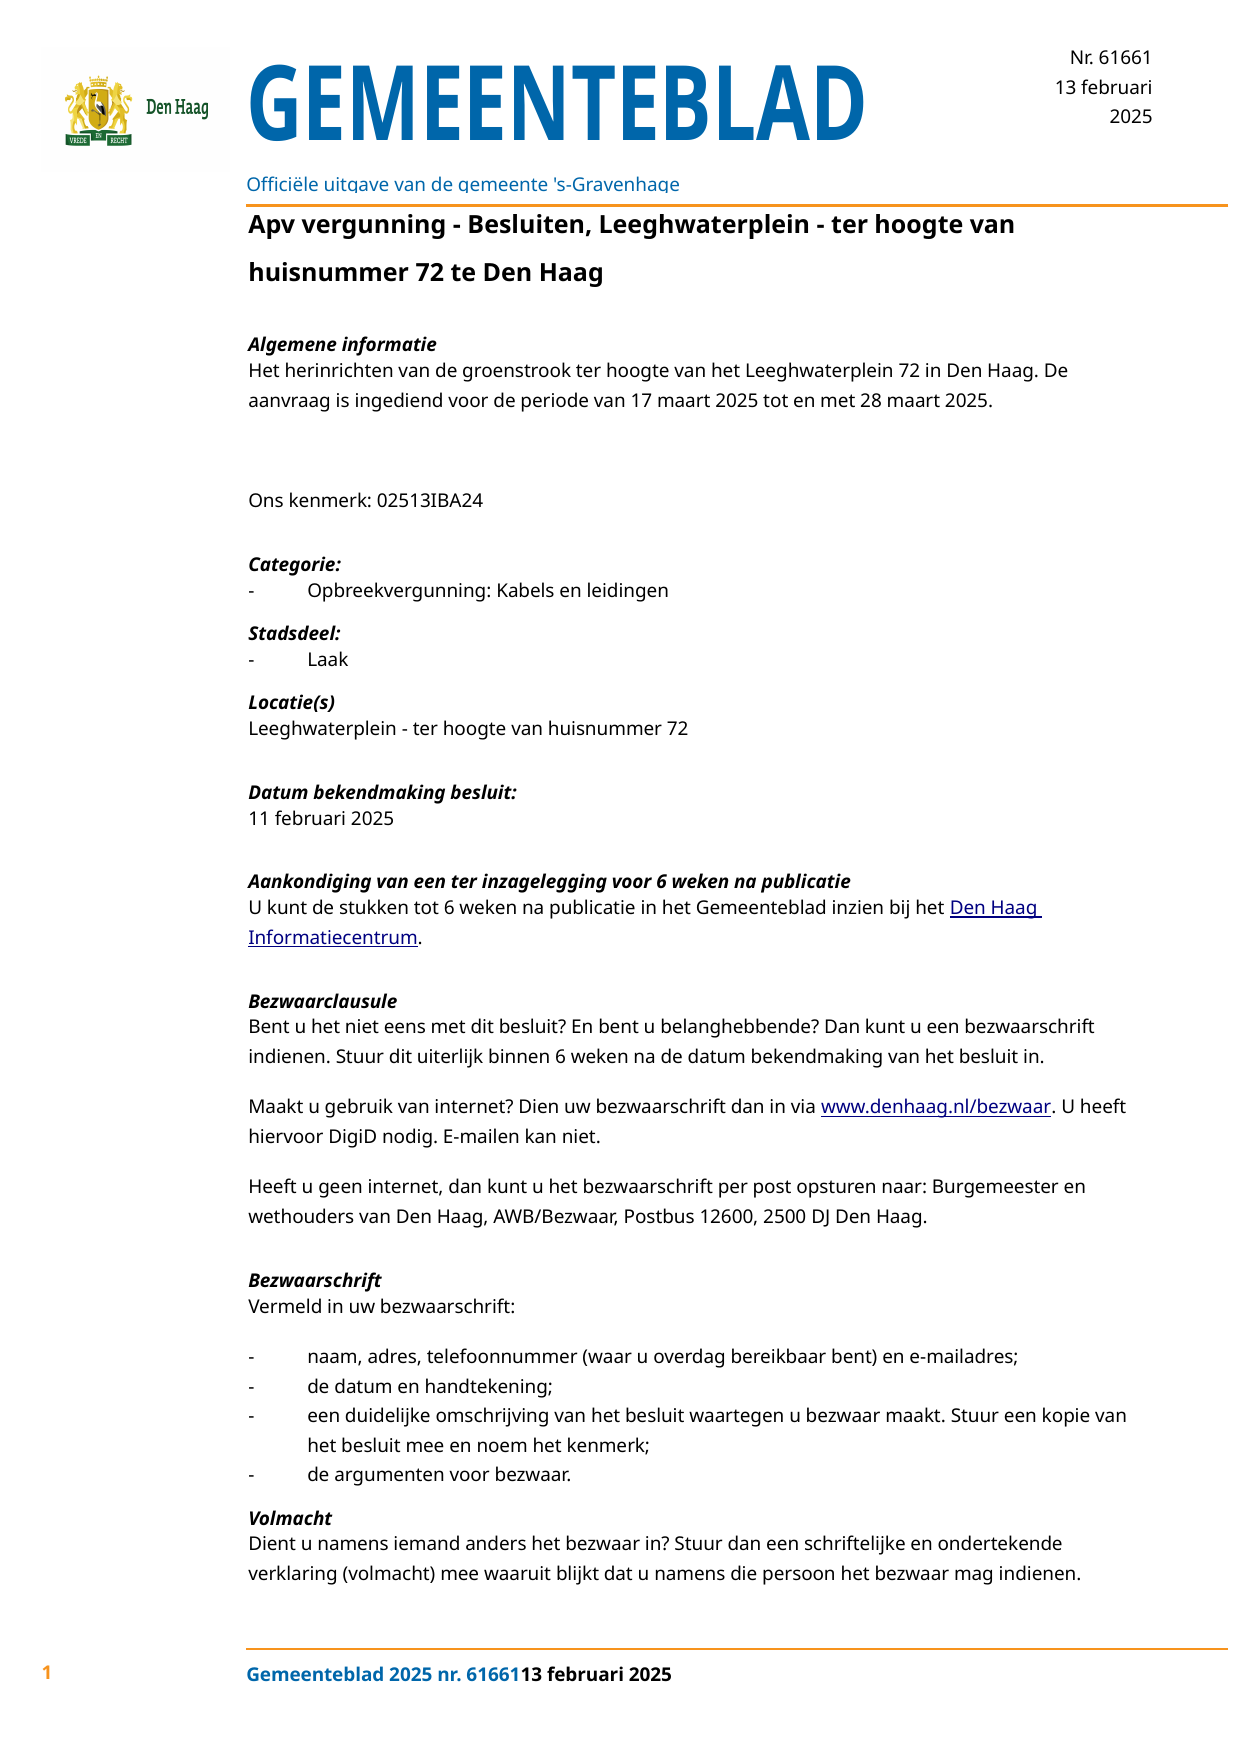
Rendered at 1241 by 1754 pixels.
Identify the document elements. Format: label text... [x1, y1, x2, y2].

text Volmacht [248, 1505, 1152, 1531]
text Apv vergunning - Besluiten, Leeghwaterplein - ter hoogte van huisnummer 72 te Den Haag [248, 207, 1152, 288]
list de datum en handtekening; [248, 1373, 1152, 1399]
list naam, adres, telefoonnummer (waar u overdag bereikbaar bent) en e-mailadres; [248, 1343, 1152, 1369]
text 11 februari 2025 [248, 805, 1152, 830]
list een duidelijke omschrijving van het besluit waartegen u bezwaar maakt. Stuur een kopie van het besluit mee en noem het kenmerk; [248, 1402, 1152, 1458]
text Vermeld in uw bezwaarschrift: [248, 1293, 1152, 1319]
list Opbreekvergunning: Kabels en leidingen [248, 577, 1152, 603]
text Datum bekendmaking besluit: [248, 779, 1152, 805]
list Laak [248, 646, 1152, 672]
picture [41, 47, 231, 172]
text Aankondiging van een ter inzagelegging voor 6 weken na publicatie [248, 869, 1152, 894]
text Locatie(s) [248, 689, 1152, 715]
text Stadsdeel: [248, 620, 1152, 646]
text Bezwaarschrift [248, 1267, 1152, 1293]
text Categorie: [248, 552, 1152, 577]
text Leeghwaterplein - ter hoogte van huisnummer 72 [248, 715, 1152, 741]
text Ons kenmerk: 02513IBA24 [248, 488, 1152, 513]
text Het herinrichten van de groenstrook ter hoogte van het Leeghwaterplein 72 in Den Haag. De aanvraag is ingediend voor de periode van 17 maart 2025 tot en met 28 maart 2025. [248, 357, 1152, 412]
text Maakt u gebruik van internet? Dien uw bezwaarschrift dan in via www.denhaag.nl/bezwaar. U heeft hiervoor DigiD nodig. E-mailen kan niet. [248, 1094, 1152, 1149]
list de argumenten voor bezwaar. [248, 1462, 1152, 1487]
text Bezwaarclausule [248, 988, 1152, 1014]
text U kunt de stukken tot 6 weken na publicatie in het Gemeenteblad inzien bij het Den Haag Informatiecentrum. [248, 894, 1152, 950]
text Dient u namens iemand anders het bezwaar in? Stuur dan een schriftelijke en ondertekende verklaring (volmacht) mee waaruit blijkt dat u namens die persoon het bezwaar mag indienen. [248, 1531, 1152, 1586]
text Algemene informatie [248, 331, 1152, 357]
text Bent u het niet eens met dit besluit? En bent u belanghebbende? Dan kunt u een bezwaarschrift indienen. Stuur dit uiterlijk binnen 6 weken na de datum bekendmaking van het besluit in. [248, 1014, 1152, 1069]
text Heeft u geen internet, dan kunt u het bezwaarschrift per post opsturen naar: Burgemeester en wethouders van Den Haag, AWB/Bezwaar, Postbus 12600, 2500 DJ Den Haag. [248, 1174, 1152, 1229]
